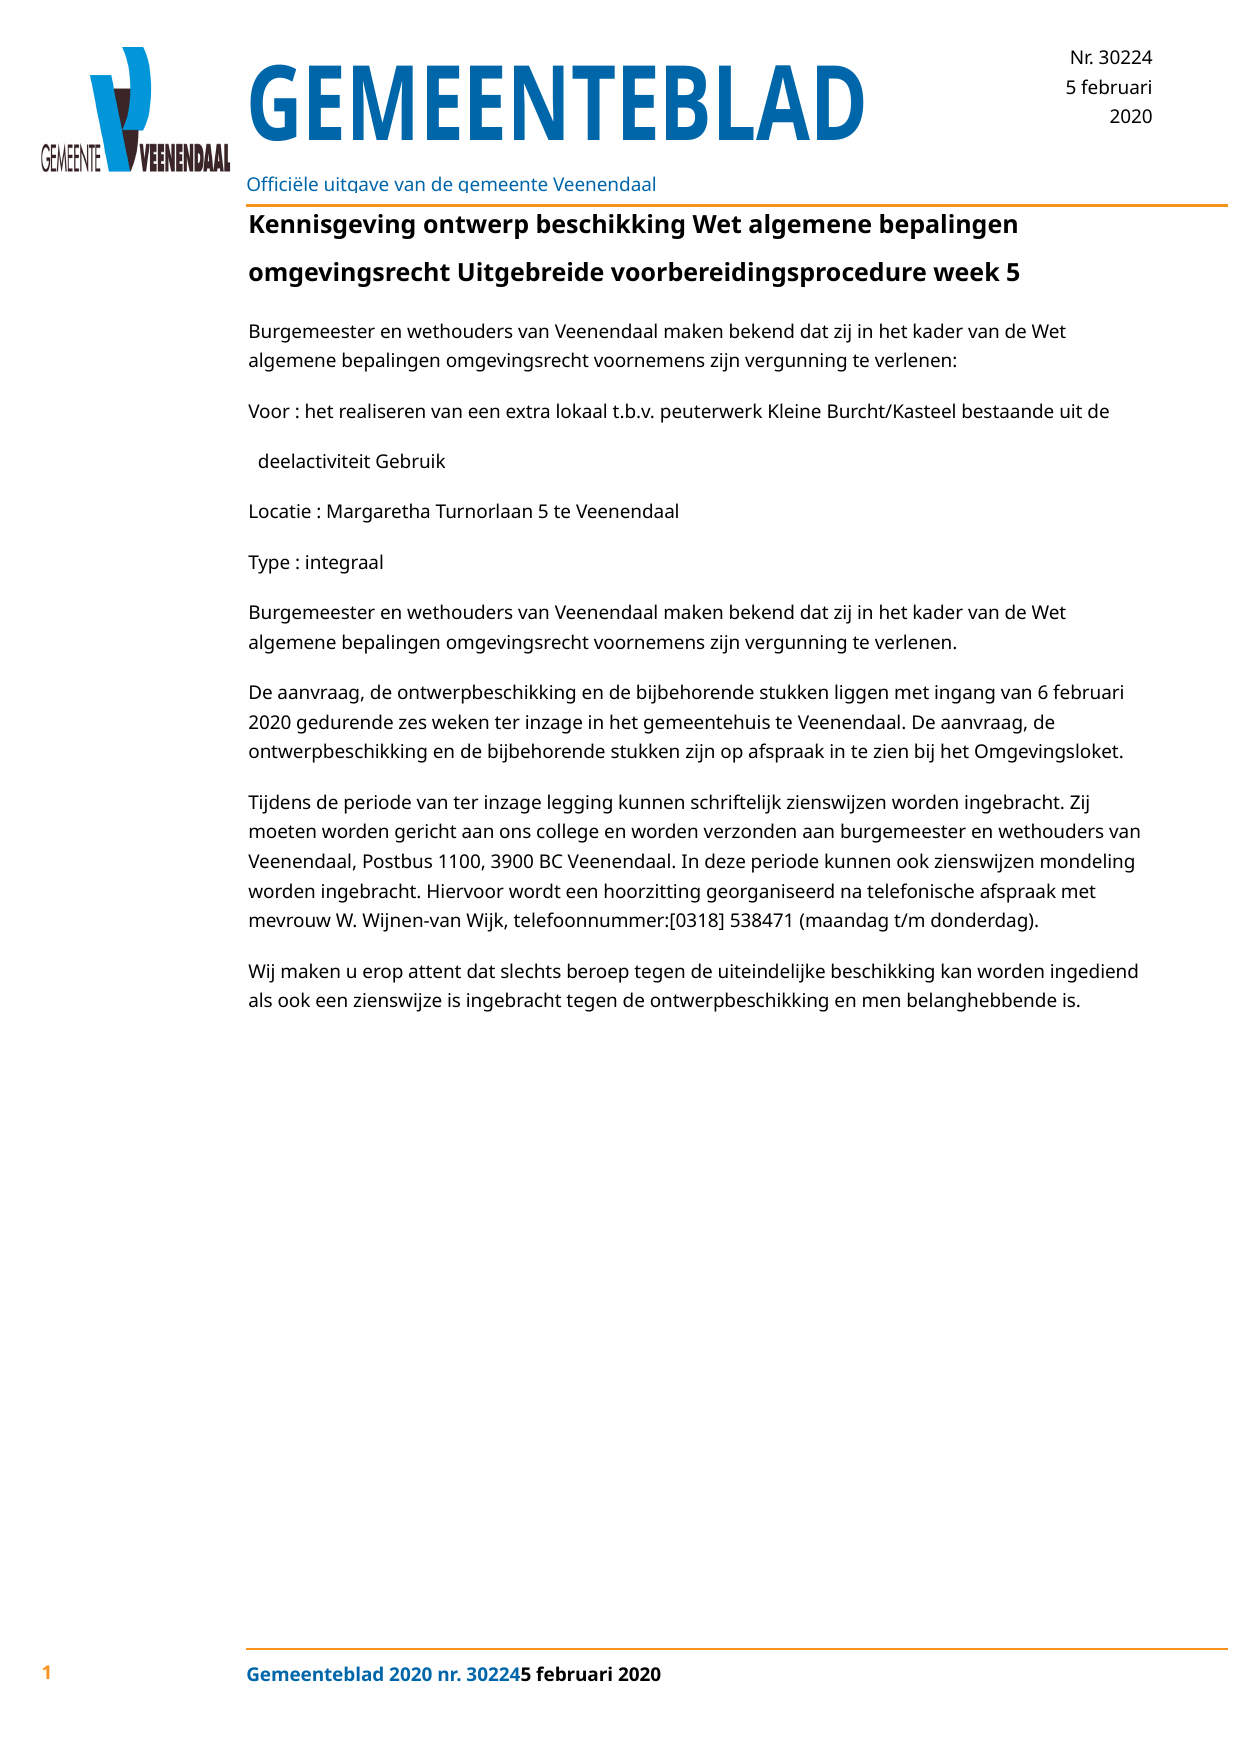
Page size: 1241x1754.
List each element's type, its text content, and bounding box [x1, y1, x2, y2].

picture [41, 47, 130, 172]
text Burgemeester en wethouders van Veenendaal maken bekend dat zij in het kader van de Wet algemene bepalingen omgevingsrecht voornemens zijn vergunning te verlenen: [248, 318, 1152, 373]
text Voor : het realiseren van een extra lokaal t.b.v. peuterwerk Kleine Burcht/Kasteel bestaande uit de [248, 398, 1152, 424]
text De aanvraag, de ontwerpbeschikking en de bijbehorende stukken liggen met ingang van 6 februari 2020 gedurende zes weken ter inzage in het gemeentehuis te Veenendaal. De aanvraag, de ontwerpbeschikking en de bijbehorende stukken zijn op afspraak in te zien bij het Omgevingsloket. [248, 679, 1152, 764]
text Burgemeester en wethouders van Veenendaal maken bekend dat zij in het kader van de Wet algemene bepalingen omgevingsrecht voornemens zijn vergunning te verlenen. [248, 599, 1152, 655]
text Wij maken u erop attent dat slechts beroep tegen de uiteindelijke beschikking kan worden ingediend als ook een zienswijze is ingebracht tegen de ontwerpbeschikking en men belanghebbende is. [248, 958, 1152, 1013]
text Tijdens de periode van ter inzage legging kunnen schriftelijk zienswijzen worden ingebracht. Zij moeten worden gericht aan ons college en worden verzonden aan burgemeester en wethouders van Veenendaal, Postbus 1100, 3900 BC Veenendaal. In deze periode kunnen ook zienswijzen mondeling worden ingebracht. Hiervoor wordt een hoorzitting georganiseerd na telefonische afspraak met mevrouw W. Wijnen-van Wijk, telefoonnummer:[0318] 538471 (maandag t/m donderdag). [248, 789, 1152, 933]
text Locatie : Margaretha Turnorlaan 5 te Veenendaal [248, 499, 1152, 524]
picture [123, 47, 231, 172]
text deelactiviteit Gebruik [248, 448, 1152, 474]
text Type : integraal [248, 549, 1152, 575]
text Kennisgeving ontwerp beschikking Wet algemene bepalingen omgevingsrecht Uitgebreide voorbereidingsprocedure week 5 [248, 207, 1152, 288]
